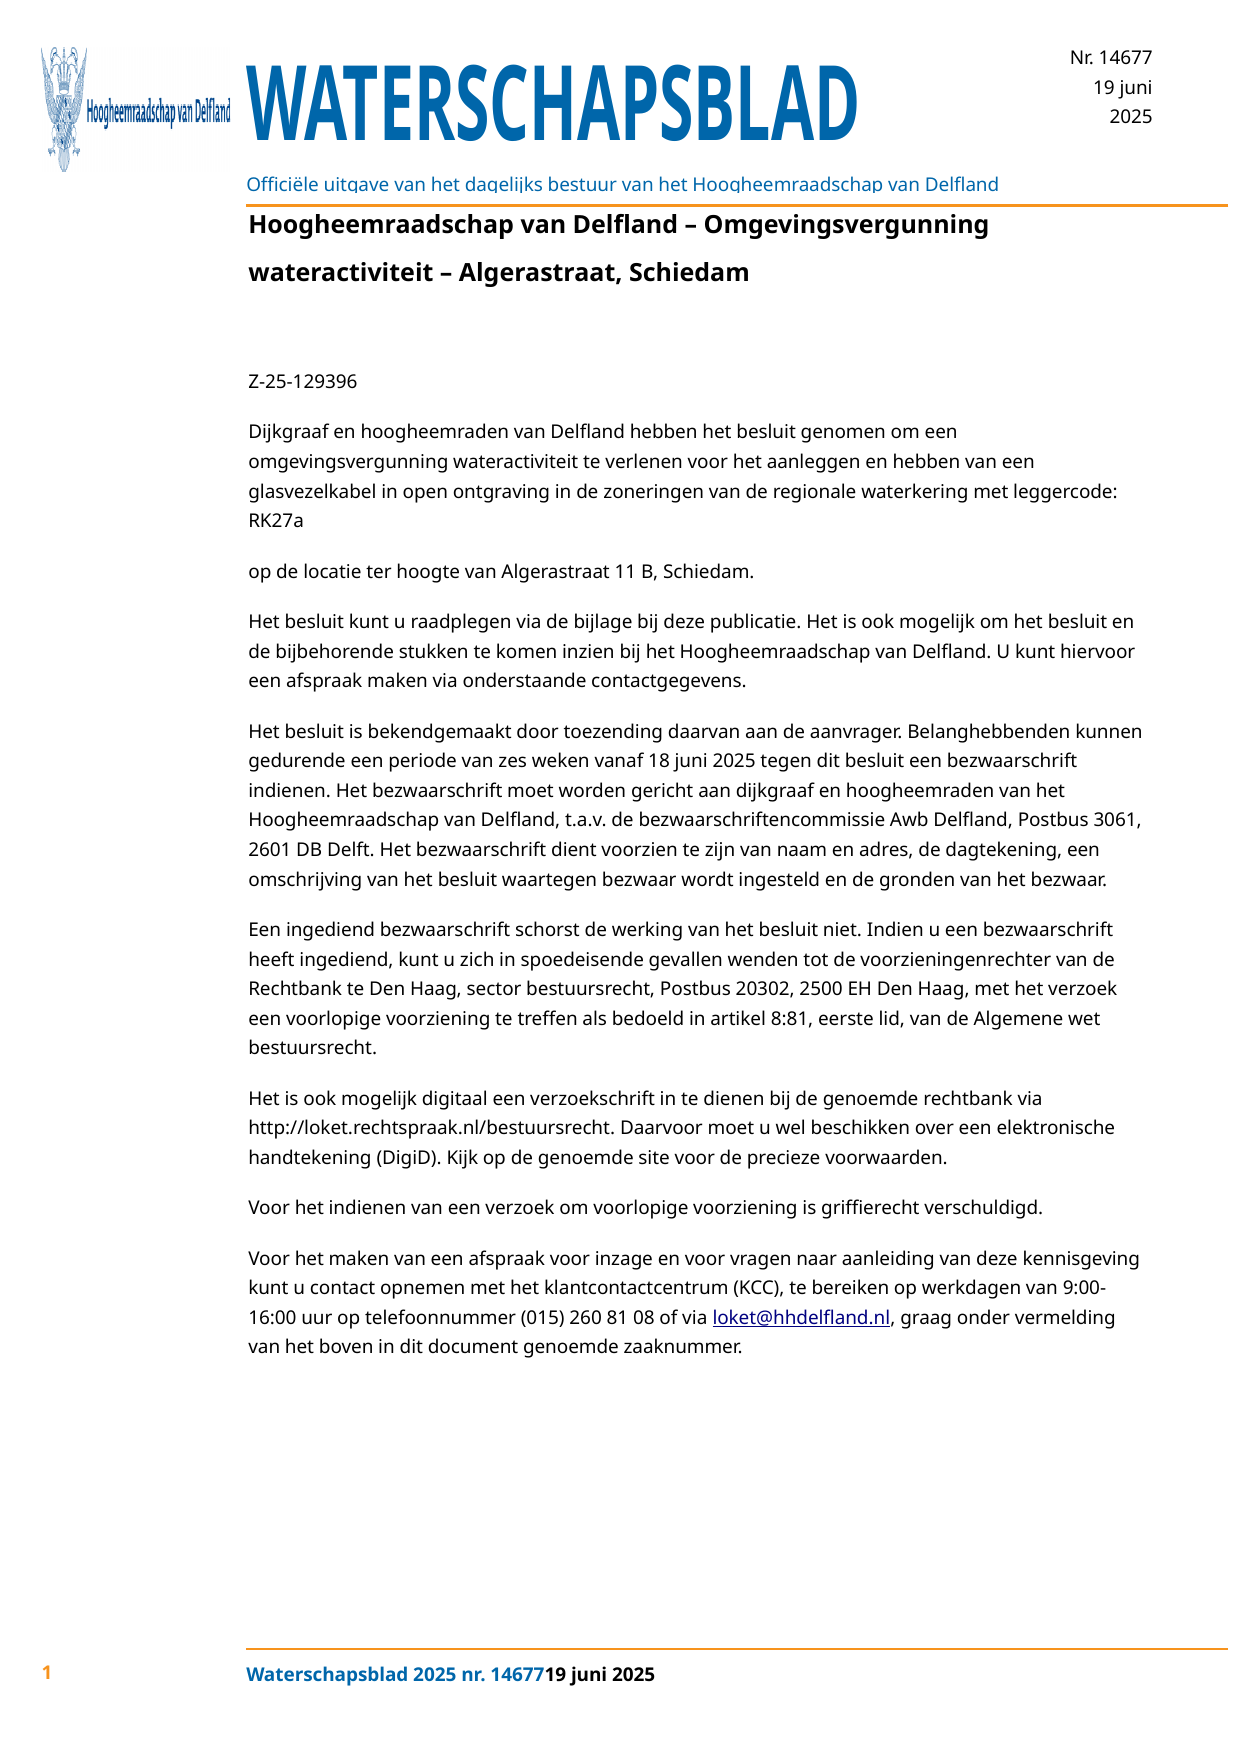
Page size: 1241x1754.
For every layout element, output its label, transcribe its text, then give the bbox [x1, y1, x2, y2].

text op de locatie ter hoogte van Algerastraat 11 B, Schiedam. [248, 558, 1152, 584]
text Het besluit kunt u raadplegen via de bijlage bij deze publicatie. Het is ook mogelijk om het besluit en de bijbehorende stukken te komen inzien bij het Hoogheemraadschap van Delfland. U kunt hiervoor een afspraak maken via onderstaande contactgegevens. [248, 608, 1152, 693]
text Het besluit is bekendgemaakt door toezending daarvan aan de aanvrager. Belanghebbenden kunnen gedurende een periode van zes weken vanaf 18 juni 2025 tegen dit besluit een bezwaarschrift indienen. Het bezwaarschrift moet worden gericht aan dijkgraaf en hoogheemraden van het Hoogheemraadschap van Delfland, t.a.v. de bezwaarschriftencommissie Awb Delfland, Postbus 3061, 2601 DB Delft. Het bezwaarschrift dient voorzien te zijn van naam en adres, de dagtekening, een omschrijving van het besluit waartegen bezwaar wordt ingesteld en de gronden van het bezwaar. [248, 718, 1152, 892]
text Het is ook mogelijk digitaal een verzoekschrift in te dienen bij de genoemde rechtbank via http://loket.rechtspraak.nl/bestuursrecht. Daarvoor moet u wel beschikken over een elektronische handtekening (DigiD). Kijk op de genoemde site voor de precieze voorwaarden. [248, 1085, 1152, 1170]
text Voor het maken van een afspraak voor inzage en voor vragen naar aanleiding van deze kennisgeving kunt u contact opnemen met het klantcontactcentrum (KCC), te bereiken op werkdagen van 9:00-16:00 uur op telefoonnummer (015) 260 81 08 of via loket@hhdelfland.nl, graag onder vermelding van het boven in dit document genoemde zaaknummer. [248, 1245, 1152, 1359]
text Hoogheemraadschap van Delfland – Omgevingsvergunning wateractiviteit – Algerastraat, Schiedam [248, 207, 1152, 288]
picture [41, 47, 231, 172]
text Z-25-129396 [248, 368, 1152, 394]
text Een ingediend bezwaarschrift schorst de werking van het besluit niet. Indien u een bezwaarschrift heeft ingediend, kunt u zich in spoedeisende gevallen wenden tot de voorzieningenrechter van de Rechtbank te Den Haag, sector bestuursrecht, Postbus 20302, 2500 EH Den Haag, met het verzoek een voorlopige voorziening te treffen als bedoeld in artikel 8:81, eerste lid, van de Algemene wet bestuursrecht. [248, 916, 1152, 1060]
text Voor het indienen van een verzoek om voorlopige voorziening is griffierecht verschuldigd. [248, 1194, 1152, 1220]
text Dijkgraaf en hoogheemraden van Delfland hebben het besluit genomen om een omgevingsvergunning wateractiviteit te verlenen voor het aanleggen en hebben van een glasvezelkabel in open ontgraving in de zoneringen van de regionale waterkering met leggercode: RK27a [248, 419, 1152, 533]
